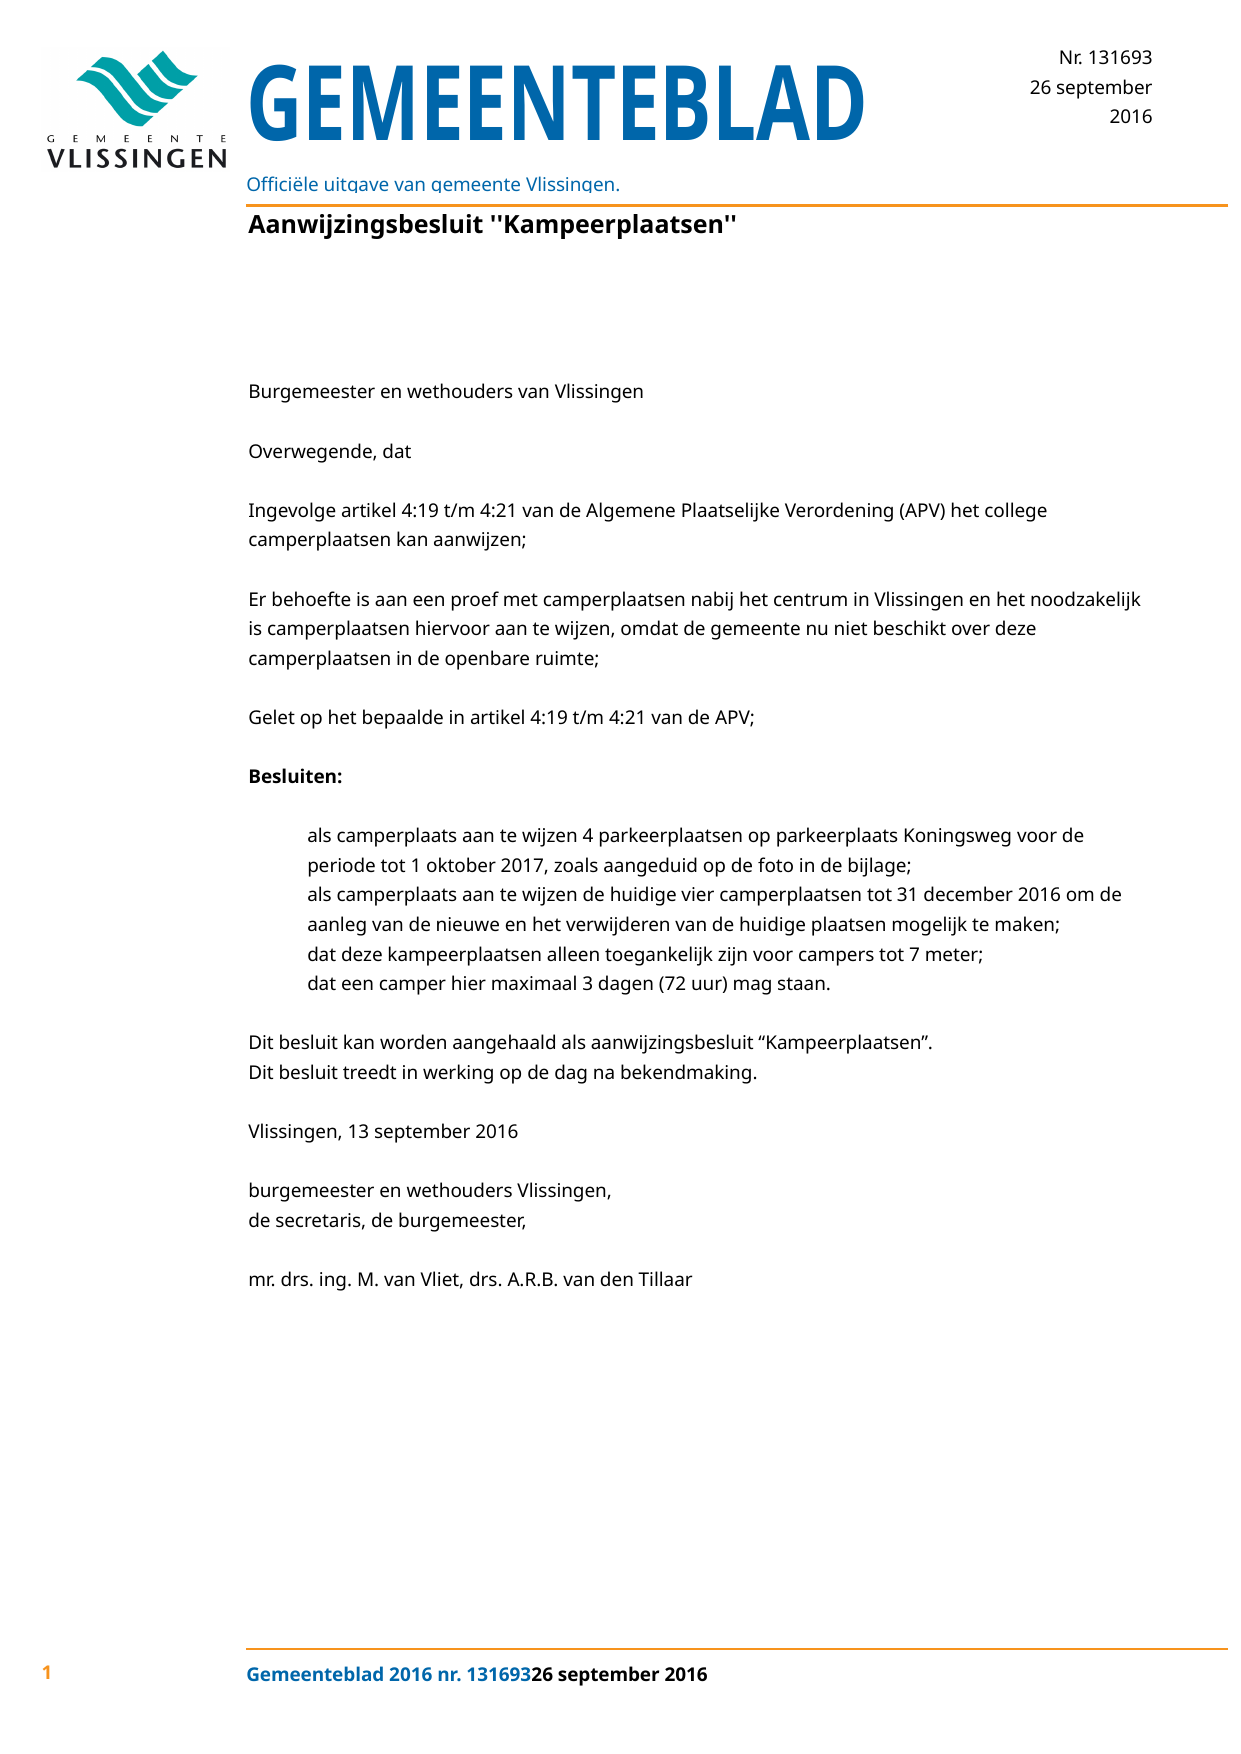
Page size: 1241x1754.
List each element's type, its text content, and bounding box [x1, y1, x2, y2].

picture [41, 47, 231, 172]
text de secretaris, de burgemeester, [248, 1207, 1152, 1233]
text Vlissingen, 13 september 2016 [248, 1118, 1152, 1144]
list als camperplaats aan te wijzen de huidige vier camperplaatsen tot 31 december 2016 om de aanleg van de nieuwe en het verwijderen van de huidige plaatsen mogelijk te maken; [248, 882, 1152, 937]
text Overwegende, dat [248, 438, 1152, 464]
list dat deze kampeerplaatsen alleen toegankelijk zijn voor campers tot 7 meter; [248, 941, 1152, 967]
text Er behoefte is aan een proef met camperplaatsen nabij het centrum in Vlissingen en het noodzakelijk is camperplaatsen hiervoor aan te wijzen, omdat de gemeente nu niet beschikt over deze camperplaatsen in de openbare ruimte; [248, 586, 1152, 671]
text Gelet op het bepaalde in artikel 4:19 t/m 4:21 van de APV; [248, 704, 1152, 730]
text Aanwijzingsbesluit ''Kampeerplaatsen'' [248, 207, 1152, 241]
text mr. drs. ing. M. van Vliet, drs. A.R.B. van den Tillaar [248, 1266, 1152, 1292]
text Dit besluit treedt in werking op de dag na bekendmaking. [248, 1059, 1152, 1085]
text Ingevolge artikel 4:19 t/m 4:21 van de Algemene Plaatselijke Verordening (APV) het college camperplaatsen kan aanwijzen; [248, 497, 1152, 552]
list als camperplaats aan te wijzen 4 parkeerplaatsen op parkeerplaats Koningsweg voor de periode tot 1 oktober 2017, zoals aangeduid op de foto in de bijlage; [248, 822, 1152, 878]
text Burgemeester en wethouders van Vlissingen [248, 379, 1152, 404]
text Dit besluit kan worden aangehaald als aanwijzingsbesluit “Kampeerplaatsen”. [248, 1029, 1152, 1055]
list dat een camper hier maximaal 3 dagen (72 uur) mag staan. [248, 970, 1152, 996]
text burgemeester en wethouders Vlissingen, [248, 1177, 1152, 1203]
text Besluiten: [248, 763, 1152, 789]
